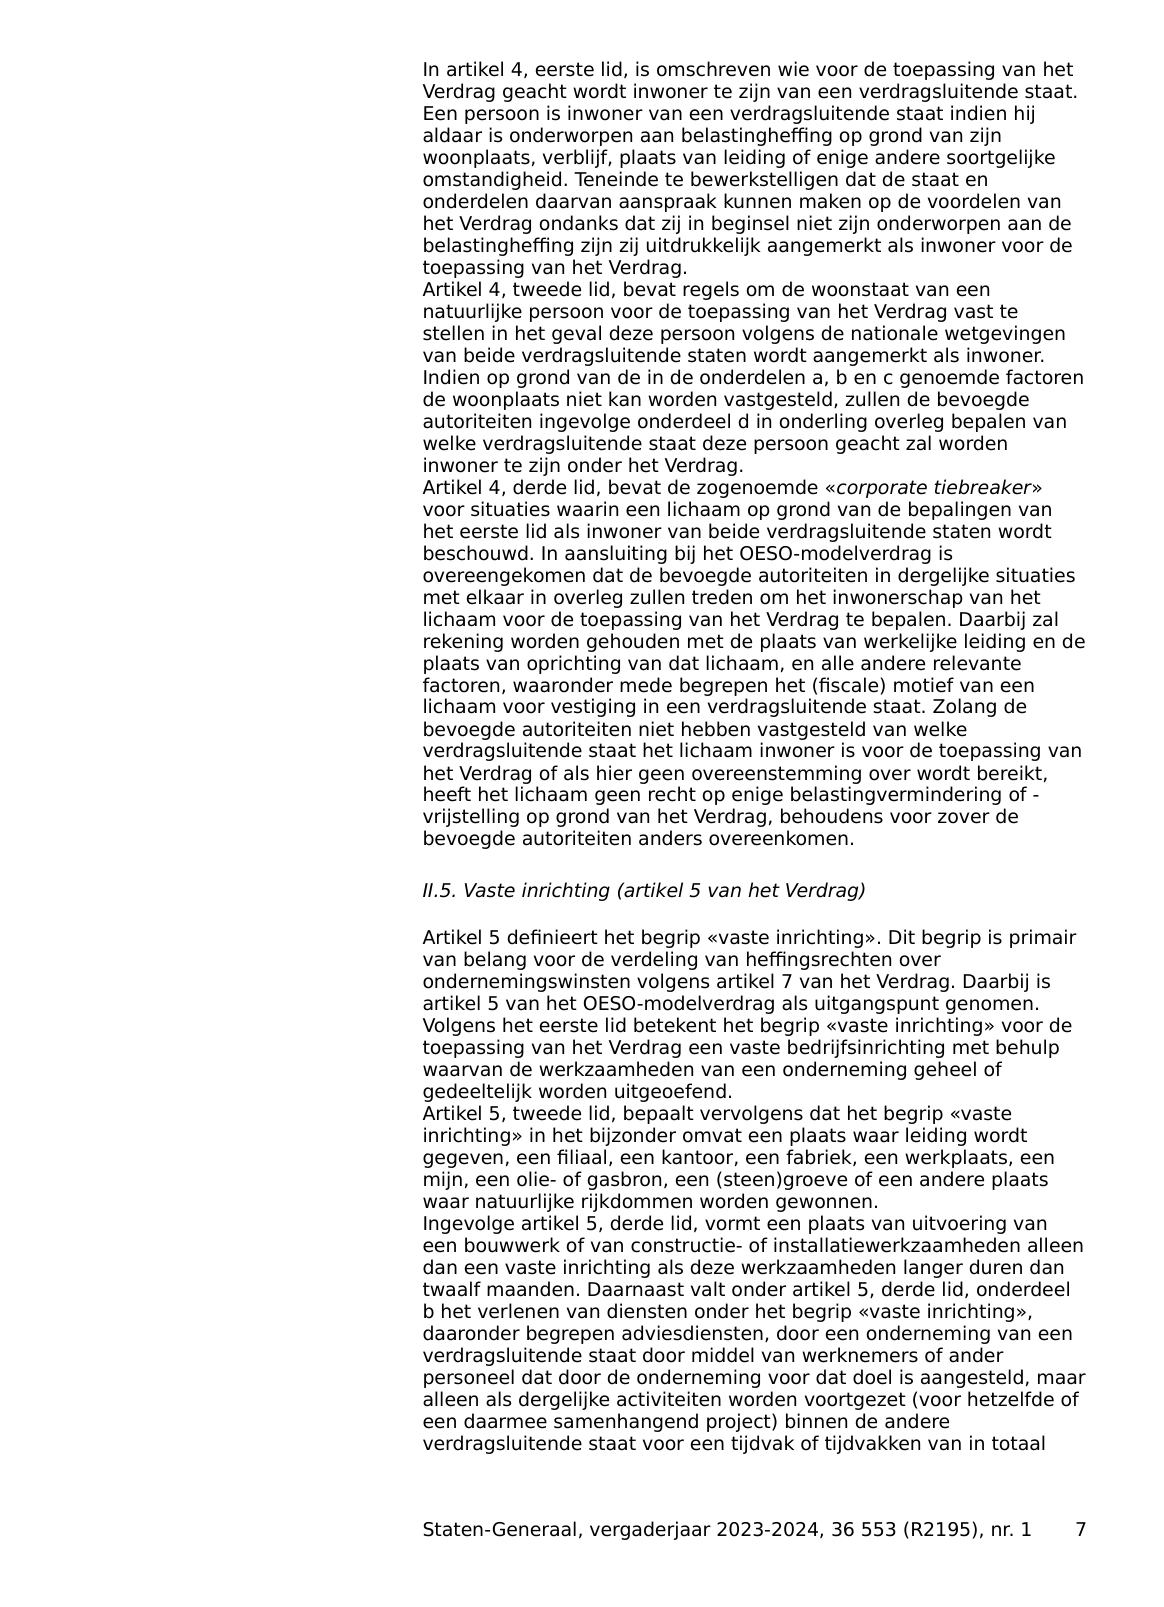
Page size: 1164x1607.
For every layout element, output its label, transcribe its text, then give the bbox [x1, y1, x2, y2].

text Artikel 4, derde lid, bevat de zogenoemde «corporate tiebreaker» voor situaties waarin een lichaam op grond van de bepalingen van het eerste lid als inwoner van beide verdragsluitende staten wordt beschouwd. In aansluiting bij het OESO-modelverdrag is overeengekomen dat de bevoegde autoriteiten in dergelijke situaties met elkaar in overleg zullen treden om het inwonerschap van het lichaam voor de toepassing van het Verdrag te bepalen. Daarbij zal rekening worden gehouden met de plaats van werkelijke leiding en de plaats van oprichting van dat lichaam, en alle andere relevante factoren, waaronder mede begrepen het (fiscale) motief van een lichaam voor vestiging in een verdragsluitende staat. Zolang de bevoegde autoriteiten niet hebben vastgesteld van welke verdragsluitende staat het lichaam inwoner is voor de toepassing van het Verdrag of als hier geen overeenstemming over wordt bereikt, heeft het lichaam geen recht op enige belastingvermindering of -vrijstelling op grond van het Verdrag, behoudens voor zover de bevoegde autoriteiten anders overeenkomen. [422, 477, 1087, 850]
text In artikel 4, eerste lid, is omschreven wie voor de toepassing van het Verdrag geacht wordt inwoner te zijn van een verdragsluitende staat. Een persoon is inwoner van een verdragsluitende staat indien hij aldaar is onderworpen aan belastingheffing op grond van zijn woonplaats, verblijf, plaats van leiding of enige andere soortgelijke omstandigheid. Teneinde te bewerkstelligen dat de staat en onderdelen daarvan aanspraak kunnen maken op de voordelen van het Verdrag ondanks dat zij in beginsel niet zijn onderworpen aan de belastingheffing zijn zij uitdrukkelijk aangemerkt als inwoner voor de toepassing van het Verdrag. [422, 59, 1087, 279]
text Volgens het eerste lid betekent het begrip «vaste inrichting» voor de toepassing van het Verdrag een vaste bedrijfsinrichting met behulp waarvan de werkzaamheden van een onderneming geheel of gedeeltelijk worden uitgeoefend. [422, 1015, 1087, 1103]
text Artikel 5, tweede lid, bepaalt vervolgens dat het begrip «vaste inrichting» in het bijzonder omvat een plaats waar leiding wordt gegeven, een filiaal, een kantoor, een fabriek, een werkplaats, een mijn, een olie- of gasbron, een (steen)groeve of een andere plaats waar natuurlijke rijkdommen worden gewonnen. [422, 1103, 1087, 1213]
subtitle II.5. Vaste inrichting (artikel 5 van het Verdrag) [422, 880, 1087, 902]
text Artikel 5 definieert het begrip «vaste inrichting». Dit begrip is primair van belang voor de verdeling van heffingsrechten over ondernemingswinsten volgens artikel 7 van het Verdrag. Daarbij is artikel 5 van het OESO-modelverdrag als uitgangspunt genomen. [422, 927, 1087, 1015]
text Ingevolge artikel 5, derde lid, vormt een plaats van uitvoering van een bouwwerk of van constructie- of installatiewerkzaamheden alleen dan een vaste inrichting als deze werkzaamheden langer duren dan twaalf maanden. Daarnaast valt onder artikel 5, derde lid, onderdeel b het verlenen van diensten onder het begrip «vaste inrichting», daaronder begrepen adviesdiensten, door een onderneming van een verdragsluitende staat door middel van werknemers of ander personeel dat door de onderneming voor dat doel is aangesteld, maar alleen als dergelijke activiteiten worden voortgezet (voor hetzelfde of een daarmee samenhangend project) binnen de andere verdragsluitende staat voor een tijdvak of tijdvakken van in totaal [422, 1213, 1087, 1455]
text Artikel 4, tweede lid, bevat regels om de woonstaat van een natuurlijke persoon voor de toepassing van het Verdrag vast te stellen in het geval deze persoon volgens de nationale wetgevingen van beide verdragsluitende staten wordt aangemerkt als inwoner. Indien op grond van de in de onderdelen a, b en c genoemde factoren de woonplaats niet kan worden vastgesteld, zullen de bevoegde autoriteiten ingevolge onderdeel d in onderling overleg bepalen van welke verdragsluitende staat deze persoon geacht zal worden inwoner te zijn onder het Verdrag. [422, 279, 1087, 477]
